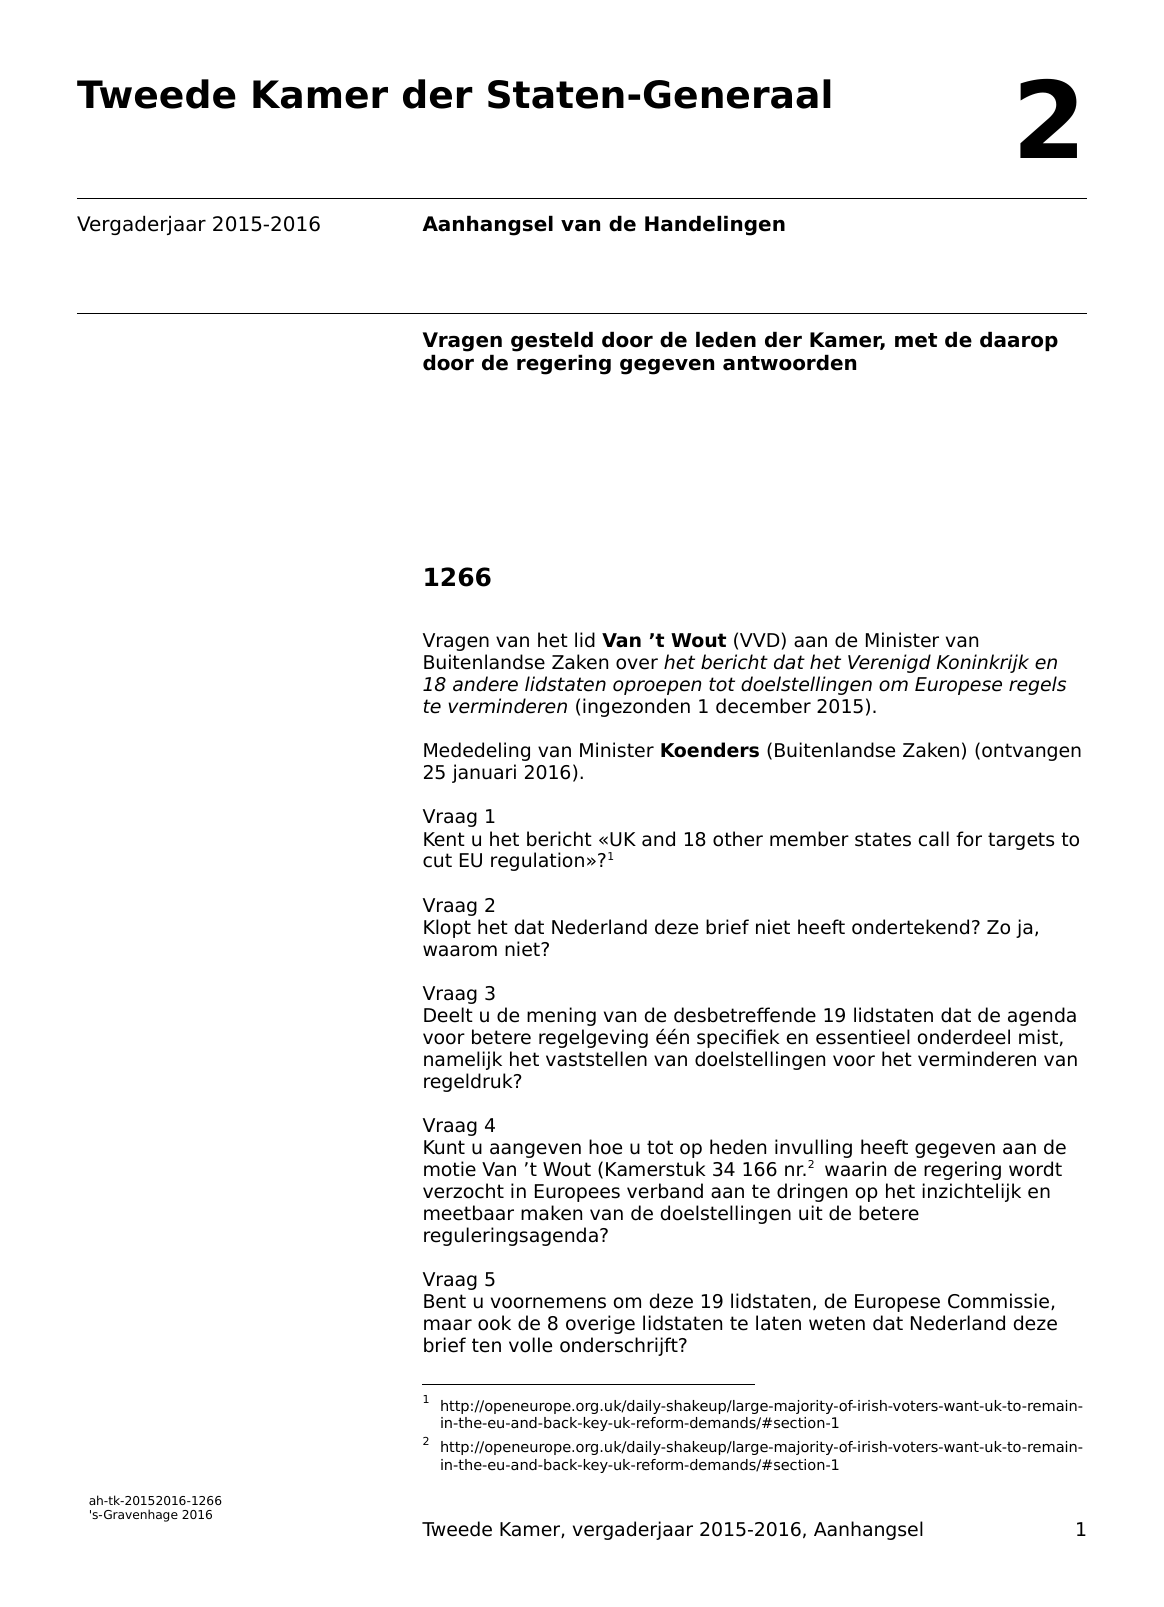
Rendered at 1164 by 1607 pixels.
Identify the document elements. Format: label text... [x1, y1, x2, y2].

text http://openeurope.org.uk/daily-shakeup/large-majority-of-irish-voters-want-uk-to-remain-in-the-eu-and-back-key-uk-reform-demands/#section-1 [422, 1435, 1087, 1474]
text 1266 [422, 563, 1087, 592]
text Vraag 4 [422, 1115, 1087, 1137]
text Kent u het bericht «UK and 18 other member states call for targets to cut EU regulation»? [422, 828, 1087, 872]
table_cell Vragen gesteld door de leden der Kamer, met de daarop door de regering gegeven antwoorden [422, 314, 1087, 375]
text Klopt het dat Nederland deze brief niet heeft ondertekend? Zo ja, waarom niet? [422, 917, 1087, 961]
table_header 2 [886, 59, 1087, 198]
text Deelt u de mening van de desbetreffende 19 lidstaten dat de agenda voor betere regelgeving één specifiek en essentieel onderdeel mist, namelijk het vaststellen van doelstellingen voor het verminderen van regeldruk? [422, 1005, 1087, 1093]
text Vraag 1 [422, 806, 1087, 828]
text Kunt u aangeven hoe u tot op heden invulling heeft gegeven aan de motie Van ’t Wout (Kamerstuk 34 166 nr. waarin de regering wordt verzocht in Europees verband aan te dringen op het inzichtelijk en meetbaar maken van de doelstellingen uit de betere reguleringsagenda? [422, 1137, 1087, 1247]
table_cell Vergaderjaar 2015-2016 [77, 199, 422, 313]
table_cell [77, 314, 422, 375]
text Vraag 2 [422, 894, 1087, 917]
text Vraag 5 [422, 1269, 1087, 1291]
text Bent u voornemens om deze 19 lidstaten, de Europese Commissie, maar ook de 8 overige lidstaten te laten weten dat Nederland deze brief ten volle onderschrijft? [422, 1291, 1087, 1357]
table_cell Aanhangsel van de Handelingen [422, 199, 1087, 313]
table_header Tweede Kamer der Staten-Generaal [77, 59, 886, 198]
text Mededeling van Minister Koenders (Buitenlandse Zaken) (ontvangen 25 januari 2016). [422, 740, 1087, 784]
text Vraag 3 [422, 983, 1087, 1005]
text http://openeurope.org.uk/daily-shakeup/large-majority-of-irish-voters-want-uk-to-remain-in-the-eu-and-back-key-uk-reform-demands/#section-1 [422, 1393, 1087, 1432]
text ah-tk-20152016-1266 [88, 1494, 323, 1508]
text 's-Gravenhage 2016 [88, 1508, 323, 1522]
text Vragen van het lid Van ’t Wout (VVD) aan de Minister van Buitenlandse Zaken over het bericht dat het Verenigd Koninkrijk en 18 andere lidstaten oproepen tot doelstellingen om Europese regels te verminderen (ingezonden 1 december 2015). [422, 630, 1087, 718]
